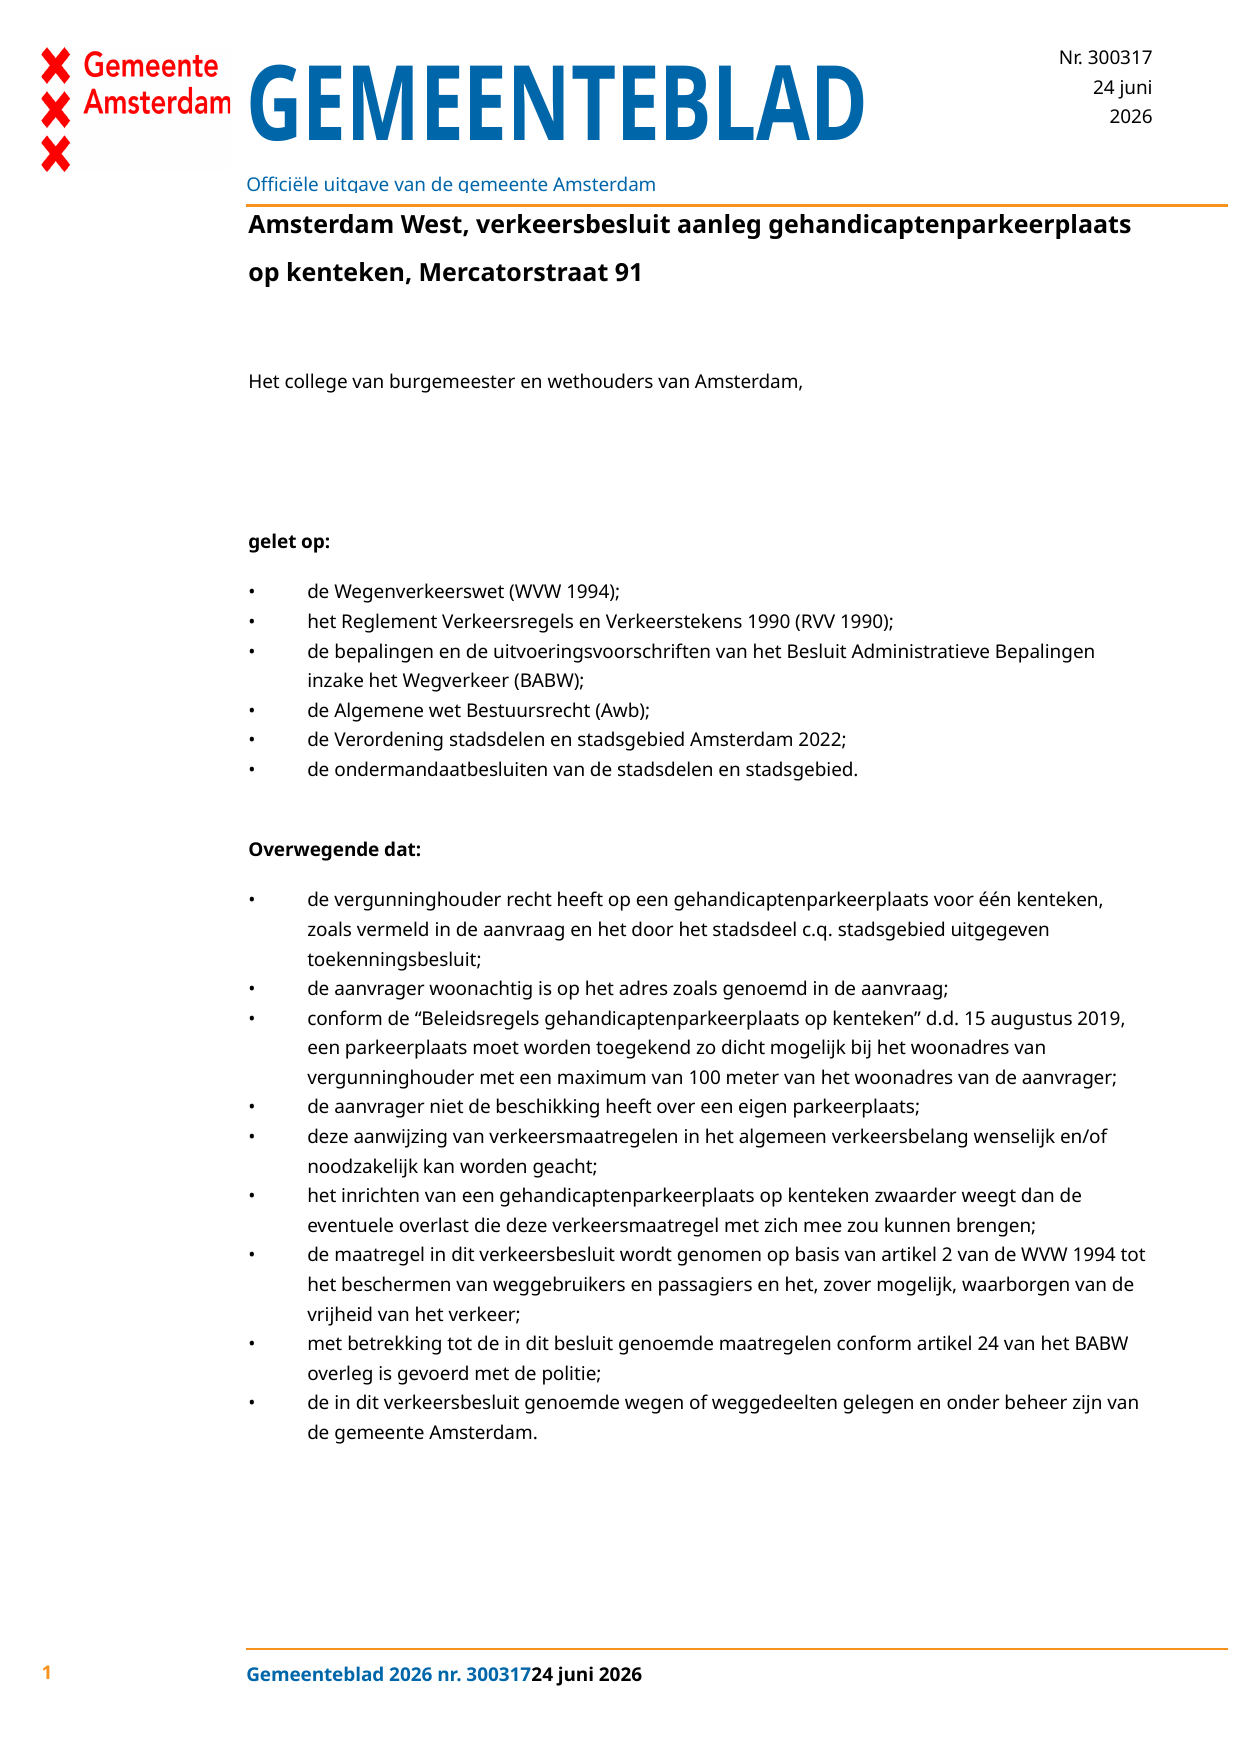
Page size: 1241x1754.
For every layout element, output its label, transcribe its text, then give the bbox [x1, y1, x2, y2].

text Overwegende dat: [248, 836, 1152, 862]
list de Algemene wet Bestuursrecht (Awb); [248, 697, 1152, 723]
list deze aanwijzing van verkeersmaatregelen in het algemeen verkeersbelang wenselijk en/of noodzakelijk kan worden geacht; [248, 1123, 1152, 1178]
text Het college van burgemeester en wethouders van Amsterdam, [248, 368, 1152, 394]
text gelet op: [248, 528, 1152, 554]
picture [41, 47, 231, 172]
list de Wegenverkeerswet (WVW 1994); [248, 579, 1152, 604]
list de in dit verkeersbesluit genoemde wegen of weggedeelten gelegen en onder beheer zijn van de gemeente Amsterdam. [248, 1389, 1152, 1445]
list conform de “Beleidsregels gehandicaptenparkeerplaats op kenteken” d.d. 15 augustus 2019, een parkeerplaats moet worden toegekend zo dicht mogelijk bij het woonadres van vergunninghouder met een maximum van 100 meter van het woonadres van de aanvrager; [248, 1005, 1152, 1090]
list met betrekking tot de in dit besluit genoemde maatregelen conform artikel 24 van het BABW overleg is gevoerd met de politie; [248, 1330, 1152, 1386]
list het inrichten van een gehandicaptenparkeerplaats op kenteken zwaarder weegt dan de eventuele overlast die deze verkeersmaatregel met zich mee zou kunnen brengen; [248, 1182, 1152, 1238]
text Amsterdam West, verkeersbesluit aanleg gehandicaptenparkeerplaats op kenteken, Mercatorstraat 91 [248, 207, 1152, 288]
list de Verordening stadsdelen en stadsgebied Amsterdam 2022; [248, 727, 1152, 752]
list de vergunninghouder recht heeft op een gehandicaptenparkeerplaats voor één kenteken, zoals vermeld in de aanvraag en het door het stadsdeel c.q. stadsgebied uitgegeven toekenningsbesluit; [248, 887, 1152, 971]
list de ondermandaatbesluiten van de stadsdelen en stadsgebied. [248, 756, 1152, 782]
list de maatregel in dit verkeersbesluit wordt genomen op basis van artikel 2 van de WVW 1994 tot het beschermen van weggebruikers en passagiers en het, zover mogelijk, waarborgen van de vrijheid van het verkeer; [248, 1242, 1152, 1326]
list de bepalingen en de uitvoeringsvoorschriften van het Besluit Administratieve Bepalingen inzake het Wegverkeer (BABW); [248, 638, 1152, 693]
list de aanvrager woonachtig is op het adres zoals genoemd in de aanvraag; [248, 975, 1152, 1001]
list het Reglement Verkeersregels en Verkeerstekens 1990 (RVV 1990); [248, 608, 1152, 634]
list de aanvrager niet de beschikking heeft over een eigen parkeerplaats; [248, 1094, 1152, 1119]
